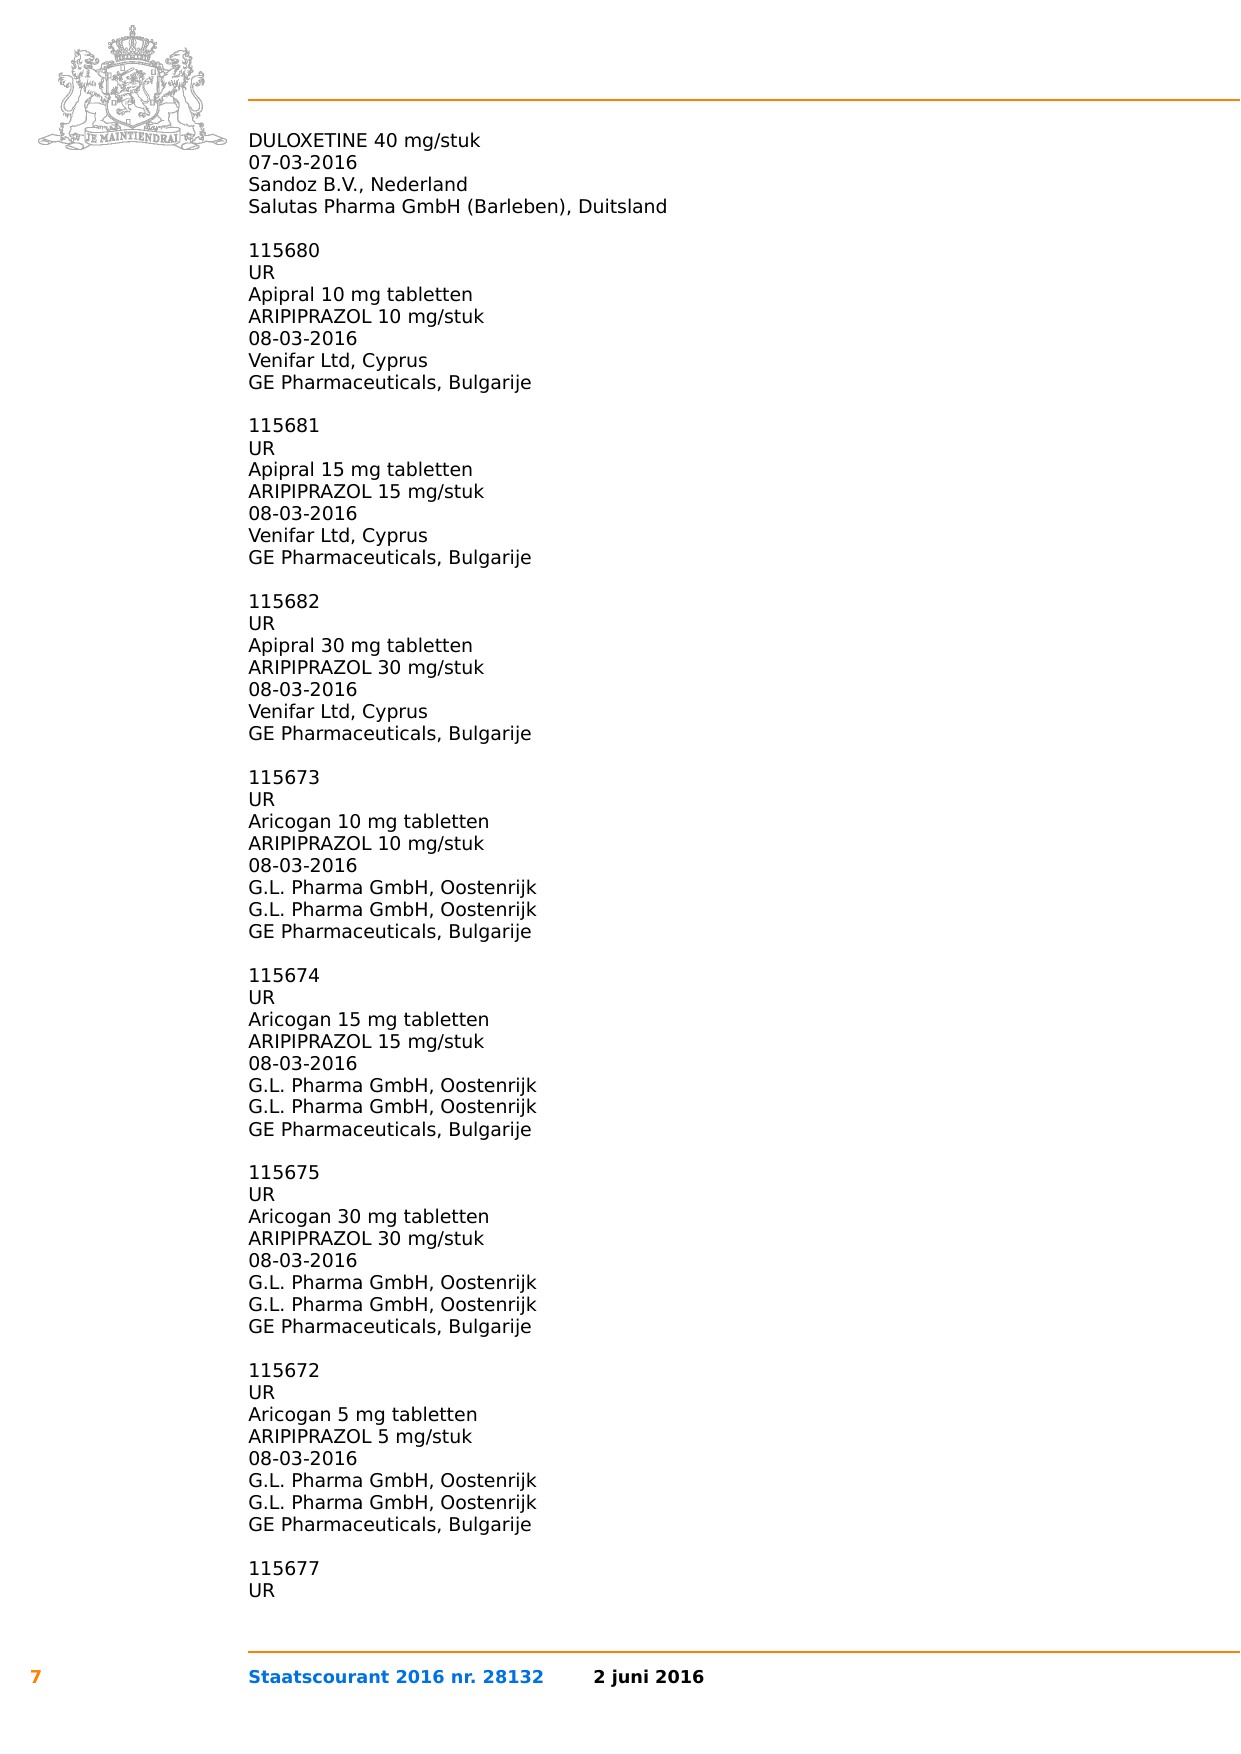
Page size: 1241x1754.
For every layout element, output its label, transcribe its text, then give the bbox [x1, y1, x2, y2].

text UR [248, 613, 1163, 635]
text 08-03-2016 [248, 328, 1163, 349]
text ARIPIPRAZOL 10 mg/stuk [248, 833, 1163, 855]
text 115681 [248, 415, 1163, 437]
text G.L. Pharma GmbH, Oostenrijk [248, 1294, 1163, 1316]
text 08-03-2016 [248, 1052, 1163, 1074]
text 115677 [248, 1558, 1163, 1580]
text Venifar Ltd, Cyprus [248, 525, 1163, 547]
text 115672 [248, 1360, 1163, 1382]
text G.L. Pharma GmbH, Oostenrijk [248, 899, 1163, 921]
text Venifar Ltd, Cyprus [248, 701, 1163, 723]
text ARIPIPRAZOL 15 mg/stuk [248, 481, 1163, 503]
text ARIPIPRAZOL 30 mg/stuk [248, 1228, 1163, 1250]
text UR [248, 1184, 1163, 1206]
text Sandoz B.V., Nederland [248, 174, 1163, 196]
text UR [248, 987, 1163, 1008]
text Aricogan 10 mg tabletten [248, 811, 1163, 833]
text Apipral 30 mg tabletten [248, 635, 1163, 657]
text GE Pharmaceuticals, Bulgarije [248, 547, 1163, 569]
picture [38, 25, 227, 150]
text ARIPIPRAZOL 30 mg/stuk [248, 657, 1163, 679]
text Salutas Pharma GmbH (Barleben), Duitsland [248, 196, 1163, 218]
text 115682 [248, 591, 1163, 613]
text G.L. Pharma GmbH, Oostenrijk [248, 1492, 1163, 1514]
text G.L. Pharma GmbH, Oostenrijk [248, 1272, 1163, 1294]
text 115673 [248, 767, 1163, 789]
text Aricogan 30 mg tabletten [248, 1206, 1163, 1228]
text GE Pharmaceuticals, Bulgarije [248, 723, 1163, 745]
text Aricogan 15 mg tabletten [248, 1008, 1163, 1031]
text 115675 [248, 1162, 1163, 1184]
text G.L. Pharma GmbH, Oostenrijk [248, 1074, 1163, 1096]
text 115680 [248, 240, 1163, 262]
text Venifar Ltd, Cyprus [248, 349, 1163, 372]
text 08-03-2016 [248, 1250, 1163, 1272]
text GE Pharmaceuticals, Bulgarije [248, 1118, 1163, 1140]
text UR [248, 1580, 1163, 1602]
text GE Pharmaceuticals, Bulgarije [248, 1514, 1163, 1536]
text GE Pharmaceuticals, Bulgarije [248, 921, 1163, 943]
text G.L. Pharma GmbH, Oostenrijk [248, 1470, 1163, 1492]
text 08-03-2016 [248, 1448, 1163, 1470]
text UR [248, 262, 1163, 284]
text G.L. Pharma GmbH, Oostenrijk [248, 877, 1163, 899]
text G.L. Pharma GmbH, Oostenrijk [248, 1096, 1163, 1118]
text 08-03-2016 [248, 855, 1163, 877]
text 115674 [248, 964, 1163, 987]
text UR [248, 789, 1163, 811]
text 08-03-2016 [248, 503, 1163, 525]
text UR [248, 437, 1163, 459]
text 08-03-2016 [248, 679, 1163, 701]
text Apipral 10 mg tabletten [248, 284, 1163, 306]
text Aricogan 5 mg tabletten [248, 1404, 1163, 1426]
text GE Pharmaceuticals, Bulgarije [248, 372, 1163, 393]
text ARIPIPRAZOL 5 mg/stuk [248, 1426, 1163, 1448]
text Apipral 15 mg tabletten [248, 459, 1163, 481]
text 07-03-2016 [248, 152, 1163, 174]
text UR [248, 1382, 1163, 1404]
text DULOXETINE 40 mg/stuk [248, 130, 1163, 152]
text GE Pharmaceuticals, Bulgarije [248, 1316, 1163, 1338]
text ARIPIPRAZOL 10 mg/stuk [248, 306, 1163, 328]
text ARIPIPRAZOL 15 mg/stuk [248, 1031, 1163, 1052]
